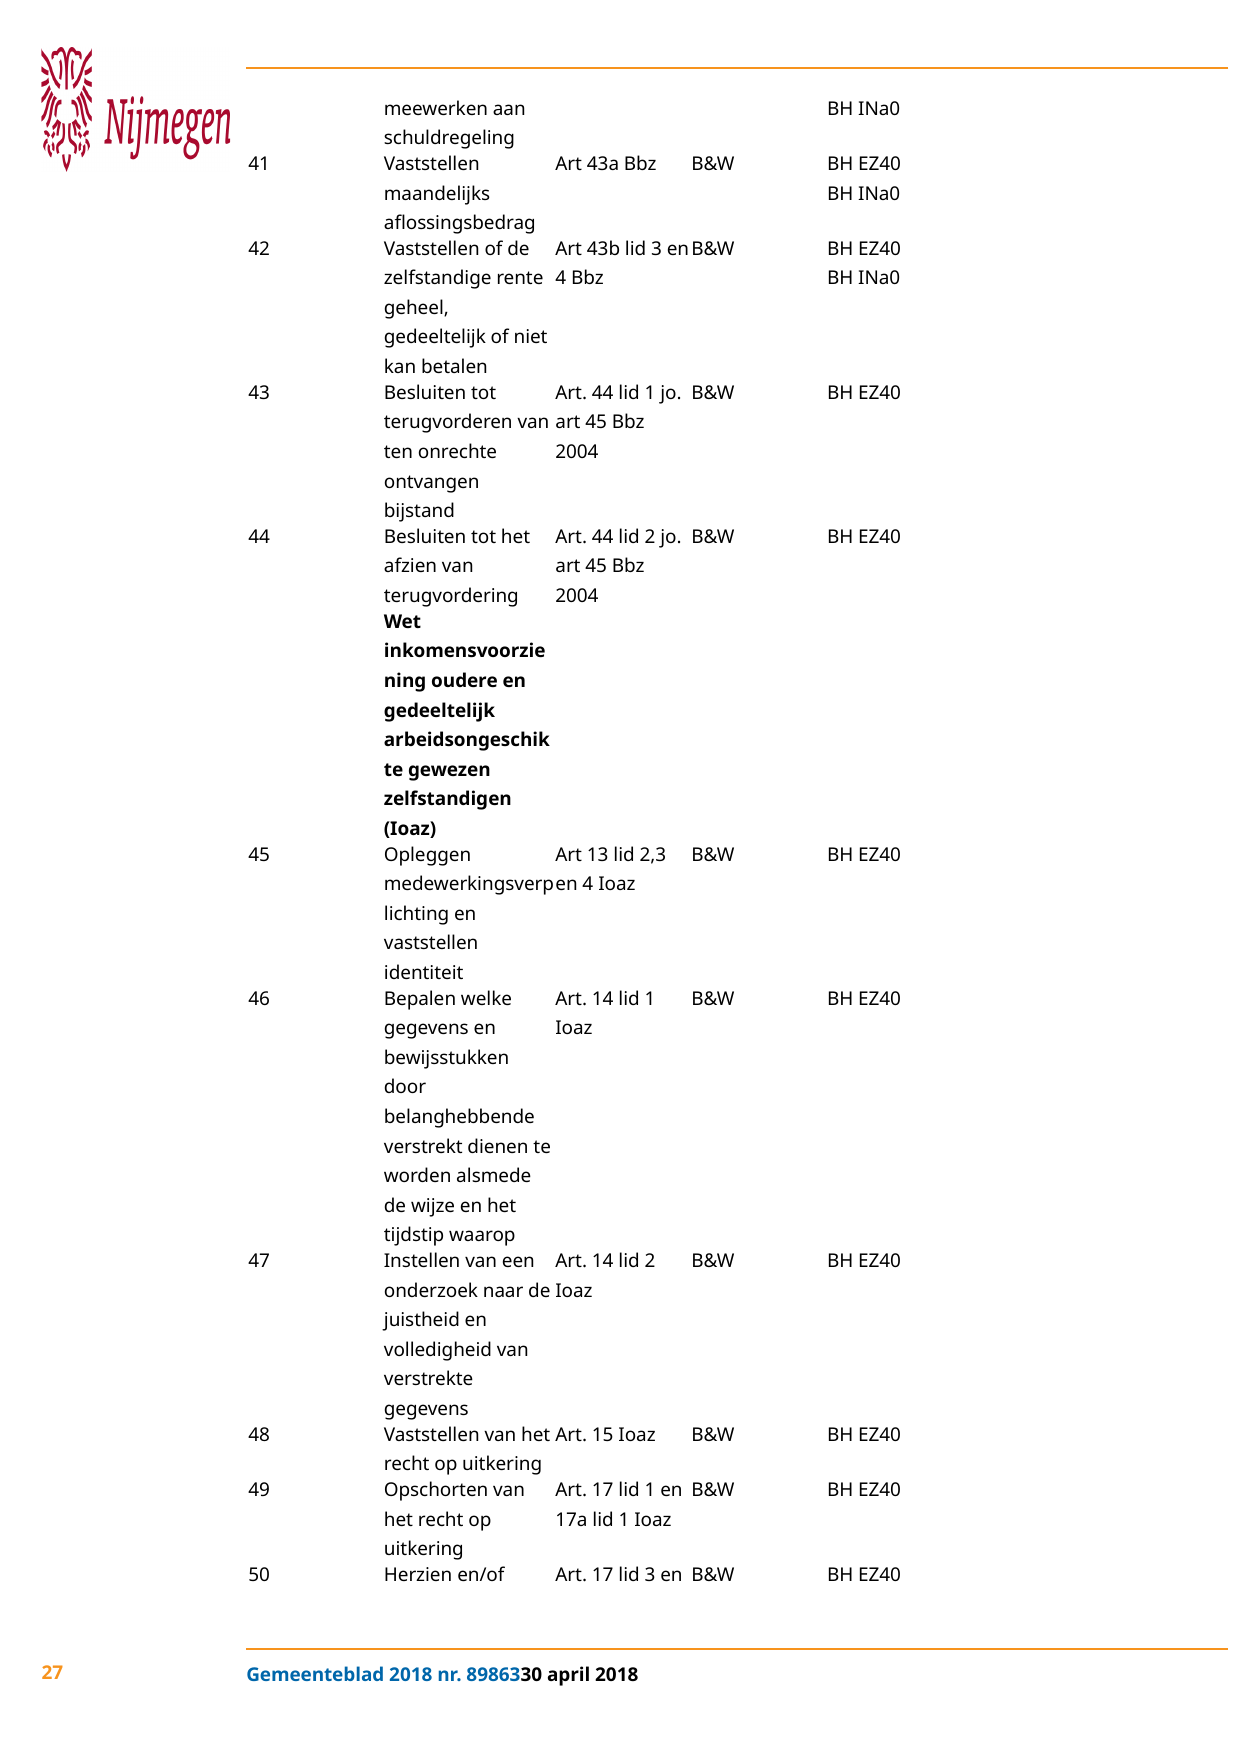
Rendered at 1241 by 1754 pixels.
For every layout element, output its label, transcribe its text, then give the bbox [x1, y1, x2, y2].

table_cell BH EZ40 [827, 841, 963, 985]
table_cell BH EZ40 BH INa0 [827, 235, 963, 379]
table_cell BH INa0 [827, 95, 963, 150]
table_cell [963, 379, 1152, 523]
table_cell BH EZ40 [827, 985, 963, 1247]
table_cell [248, 95, 384, 150]
table_cell Art. 44 lid 2 jo. art 45 Bbz 2004 [555, 523, 691, 608]
table_cell [963, 1476, 1152, 1561]
table_cell [963, 150, 1152, 235]
table_cell Wet inkomensvoorziening oudere en gedeeltelijk arbeidsongeschikte gewezen zelfstandigen (Ioaz) [384, 608, 555, 841]
table_cell 46 [248, 985, 384, 1247]
table_cell Opschorten van het recht op uitkering [384, 1476, 555, 1561]
table_cell Instellen van een onderzoek naar de juistheid en volledigheid van verstrekte gegevens [384, 1247, 555, 1421]
table_cell BH EZ40 [827, 379, 963, 523]
table_cell B&W [691, 1476, 827, 1561]
table_cell BH EZ40 BH INa0 [827, 150, 963, 235]
table_cell [963, 1561, 1152, 1587]
table_cell [963, 608, 1152, 841]
table_cell [963, 235, 1152, 379]
table_cell 47 [248, 1247, 384, 1421]
table_cell [248, 608, 384, 841]
table_cell Opleggen medewerkingsverplichting en vaststellen identiteit [384, 841, 555, 985]
table_cell 48 [248, 1421, 384, 1476]
table_cell BH EZ40 [827, 1421, 963, 1476]
table_cell 42 [248, 235, 384, 379]
table_cell B&W [691, 1561, 827, 1587]
table_cell B&W [691, 379, 827, 523]
table_cell Herzien en/of [384, 1561, 555, 1587]
table_cell Vaststellen of de zelfstandige rente geheel, gedeeltelijk of niet kan betalen [384, 235, 555, 379]
table_cell [963, 985, 1152, 1247]
table_cell B&W [691, 1421, 827, 1476]
table_cell BH EZ40 [827, 1476, 963, 1561]
table_cell BH EZ40 [827, 523, 963, 608]
table_cell Art 43b lid 3 en 4 Bbz [555, 235, 691, 379]
table_cell B&W [691, 841, 827, 985]
table_cell BH EZ40 [827, 1247, 963, 1421]
table_cell Vaststellen van het recht op uitkering [384, 1421, 555, 1476]
picture [41, 47, 231, 172]
table_cell Vaststellen maandelijks aflossingsbedrag [384, 150, 555, 235]
table_cell [963, 1247, 1152, 1421]
table_cell Besluiten tot het afzien van terugvordering [384, 523, 555, 608]
table_cell B&W [691, 150, 827, 235]
table_cell [555, 95, 691, 150]
table_cell B&W [691, 235, 827, 379]
table_cell Art 43a Bbz [555, 150, 691, 235]
table_cell [963, 1421, 1152, 1476]
table_cell Art. 44 lid 1 jo. art 45 Bbz 2004 [555, 379, 691, 523]
table_cell Art 13 lid 2,3 en 4 Ioaz [555, 841, 691, 985]
table_cell B&W [691, 985, 827, 1247]
table_cell Art. 14 lid 2 Ioaz [555, 1247, 691, 1421]
table_cell [691, 95, 827, 150]
table_cell 44 [248, 523, 384, 608]
table_cell BH EZ40 [827, 1561, 963, 1587]
table_cell [827, 608, 963, 841]
table_cell Art. 17 lid 1 en 17a lid 1 Ioaz [555, 1476, 691, 1561]
table_cell Art. 14 lid 1 Ioaz [555, 985, 691, 1247]
table_cell 41 [248, 150, 384, 235]
table_cell 50 [248, 1561, 384, 1587]
table_cell B&W [691, 1247, 827, 1421]
table_cell Art. 15 Ioaz [555, 1421, 691, 1476]
table_cell 45 [248, 841, 384, 985]
table_cell Besluiten tot terugvorderen van ten onrechte ontvangen bijstand [384, 379, 555, 523]
table_cell B&W [691, 523, 827, 608]
table_cell [691, 608, 827, 841]
table_cell [963, 523, 1152, 608]
table_cell meewerken aan schuldregeling [384, 95, 555, 150]
table_cell [963, 95, 1152, 150]
table_cell 49 [248, 1476, 384, 1561]
table_cell Bepalen welke gegevens en bewijsstukken door belanghebbende verstrekt dienen te worden alsmede de wijze en het tijdstip waarop [384, 985, 555, 1247]
table_cell [963, 841, 1152, 985]
table_cell [555, 608, 691, 841]
table_cell 43 [248, 379, 384, 523]
table_cell Art. 17 lid 3 en [555, 1561, 691, 1587]
